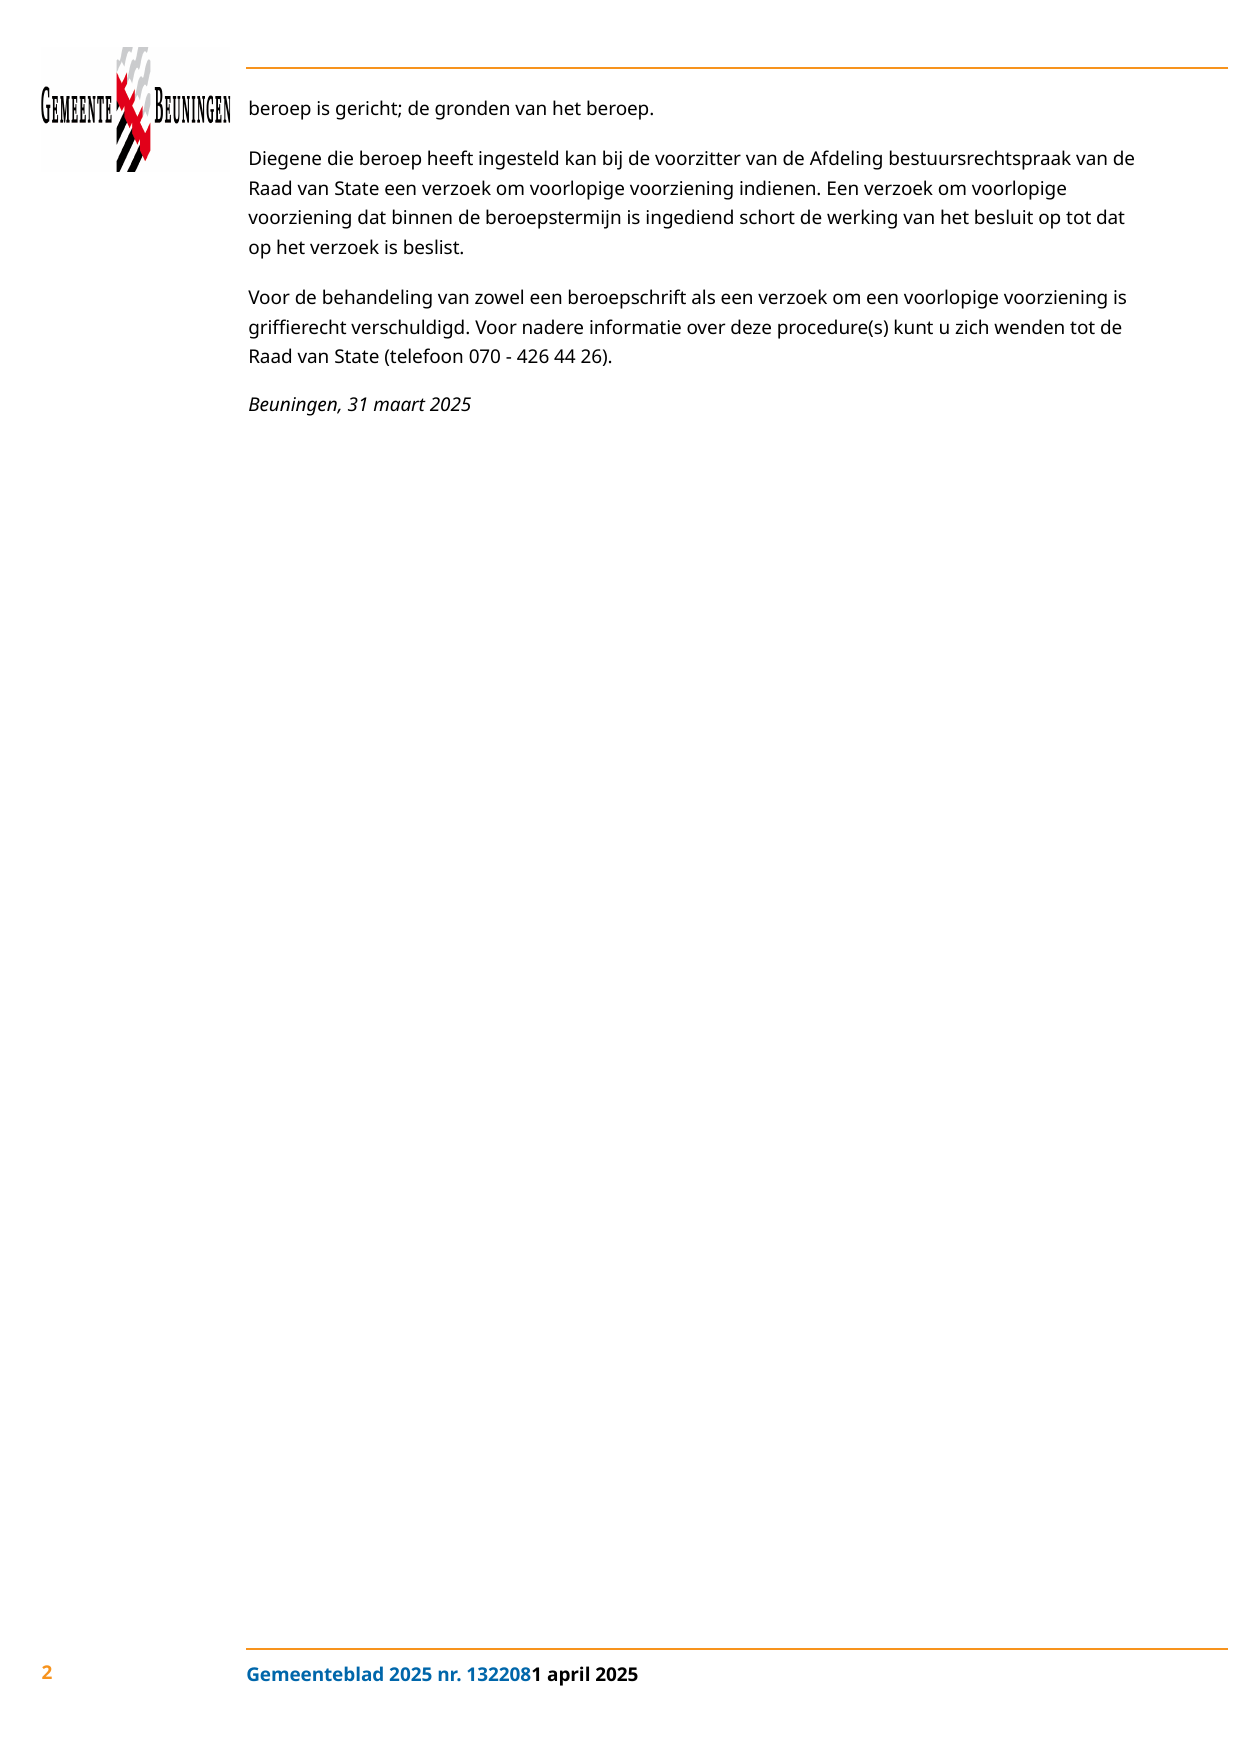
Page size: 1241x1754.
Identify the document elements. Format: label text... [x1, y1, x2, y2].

text Voor de behandeling van zowel een beroepschrift als een verzoek om een voorlopige voorziening is griffierecht verschuldigd. Voor nadere informatie over deze procedure(s) kunt u zich wenden tot de Raad van State (telefoon 070 - 426 44 26). [248, 284, 1152, 369]
picture [41, 47, 231, 172]
text Beuningen, 31 maart 2025 [248, 391, 1152, 417]
text Diegene die beroep heeft ingesteld kan bij de voorzitter van de Afdeling bestuursrechtspraak van de Raad van State een verzoek om voorlopige voorziening indienen. Een verzoek om voorlopige voorziening dat binnen de beroepstermijn is ingediend schort de werking van het besluit op tot dat op het verzoek is beslist. [248, 145, 1152, 260]
text beroep is gericht; de gronden van het beroep. [248, 95, 1152, 121]
